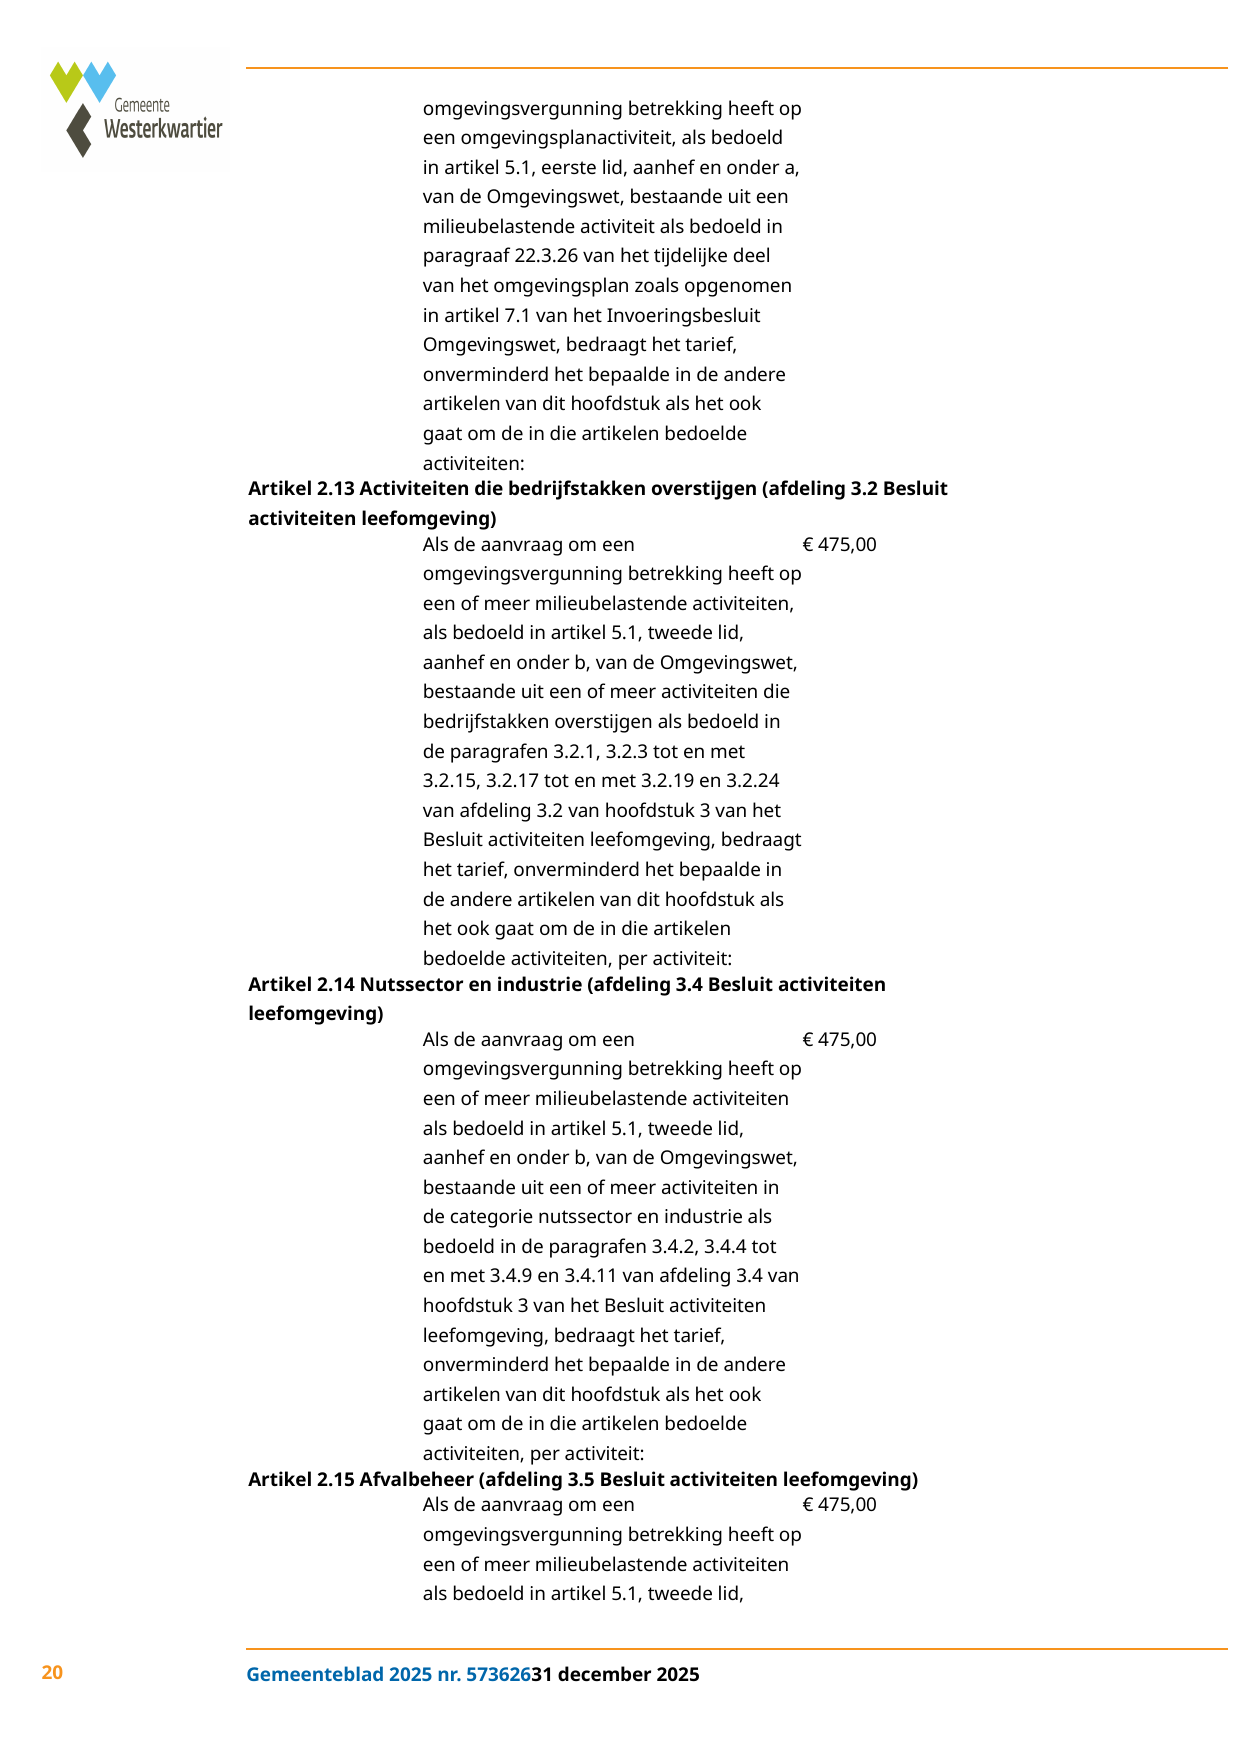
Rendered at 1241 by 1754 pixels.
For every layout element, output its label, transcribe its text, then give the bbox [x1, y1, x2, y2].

table_cell € 475,00 [802, 1492, 977, 1606]
table_cell omgevingsvergunning betrekking heeft op een omgevingsplanactiviteit, als bedoeld in artikel 5.1, eerste lid, aanhef en onder a, van de Omgevingswet, bestaande uit een milieubelastende activiteit als bedoeld in paragraaf 22.3.26 van het tijdelijke deel van het omgevingsplan zoals opgenomen in artikel 7.1 van het Invoeringsbesluit Omgevingswet, bedraagt het tarief, onverminderd het bepaalde in de andere artikelen van dit hoofdstuk als het ook gaat om de in die artikelen bedoelde activiteiten: [423, 95, 802, 476]
table_cell [802, 95, 977, 476]
table_cell Als de aanvraag om een omgevingsvergunning betrekking heeft op een of meer milieubelastende activiteiten als bedoeld in artikel 5.1, tweede lid, [423, 1492, 802, 1606]
table_cell € 475,00 [802, 1026, 977, 1466]
table_cell [977, 531, 1152, 971]
table_cell [977, 1026, 1152, 1466]
table_cell Artikel 2.15 Afvalbeheer (afdeling 3.5 Besluit activiteiten leefomgeving) [248, 1466, 977, 1492]
table_cell [248, 95, 423, 476]
table_cell Artikel 2.14 Nutssector en industrie (afdeling 3.4 Besluit activiteiten leefomgeving) [248, 971, 977, 1026]
table_cell Als de aanvraag om een omgevingsvergunning betrekking heeft op een of meer milieubelastende activiteiten, als bedoeld in artikel 5.1, tweede lid, aanhef en onder b, van de Omgevingswet, bestaande uit een of meer activiteiten die bedrijfstakken overstijgen als bedoeld in de paragrafen 3.2.1, 3.2.3 tot en met 3.2.15, 3.2.17 tot en met 3.2.19 en 3.2.24 van afdeling 3.2 van hoofdstuk 3 van het Besluit activiteiten leefomgeving, bedraagt het tarief, onverminderd het bepaalde in de andere artikelen van dit hoofdstuk als het ook gaat om de in die artikelen bedoelde activiteiten, per activiteit: [423, 531, 802, 971]
table_cell Als de aanvraag om een omgevingsvergunning betrekking heeft op een of meer milieubelastende activiteiten als bedoeld in artikel 5.1, tweede lid, aanhef en onder b, van de Omgevingswet, bestaande uit een of meer activiteiten in de categorie nutssector en industrie als bedoeld in de paragrafen 3.4.2, 3.4.4 tot en met 3.4.9 en 3.4.11 van afdeling 3.4 van hoofdstuk 3 van het Besluit activiteiten leefomgeving, bedraagt het tarief, onverminderd het bepaalde in de andere artikelen van dit hoofdstuk als het ook gaat om de in die artikelen bedoelde activiteiten, per activiteit: [423, 1026, 802, 1466]
table_cell [248, 531, 423, 971]
table_cell [977, 1492, 1152, 1606]
table_cell Artikel 2.13 Activiteiten die bedrijfstakken overstijgen (afdeling 3.2 Besluit activiteiten leefomgeving) [248, 476, 977, 531]
table_cell € 475,00 [802, 531, 977, 971]
picture [41, 47, 231, 172]
table_cell [977, 95, 1152, 476]
table_cell [248, 1026, 423, 1466]
table_cell [248, 1492, 423, 1606]
